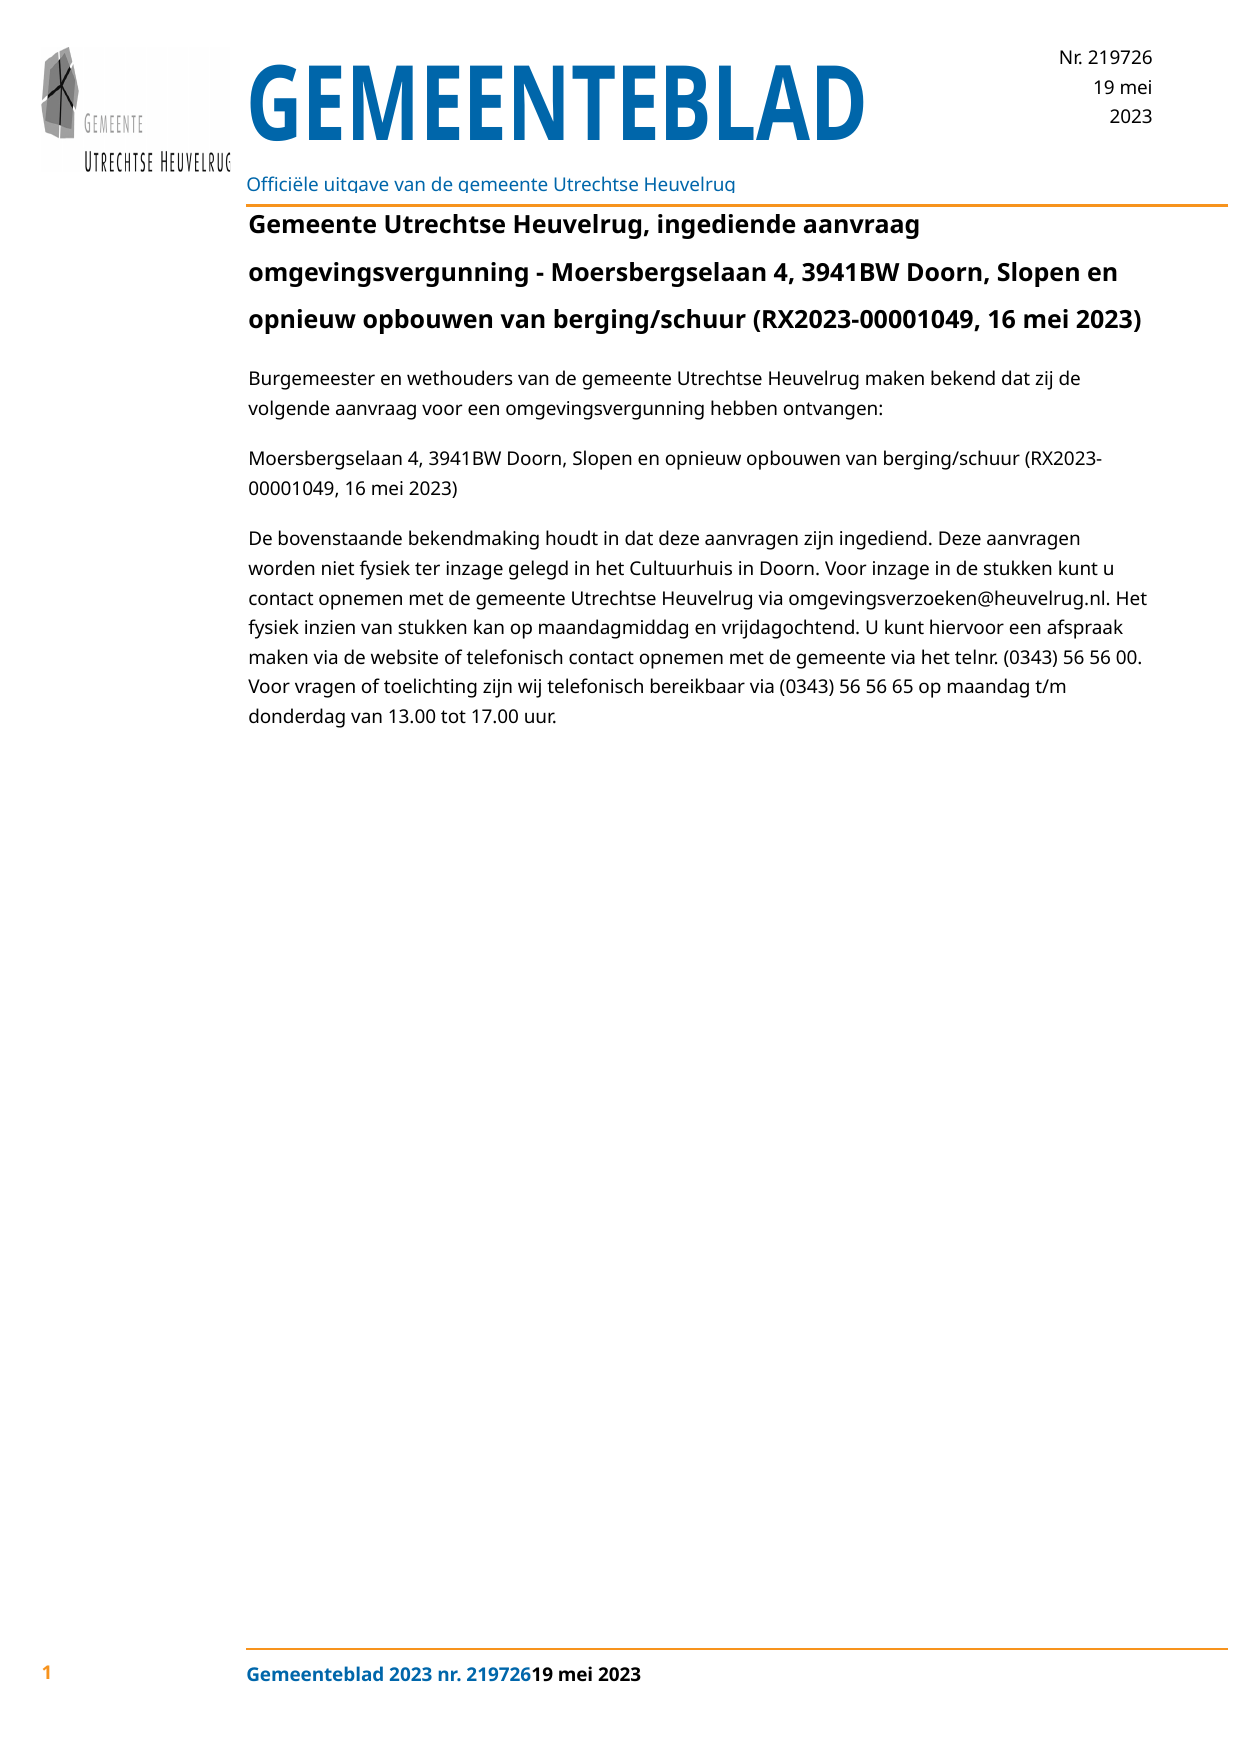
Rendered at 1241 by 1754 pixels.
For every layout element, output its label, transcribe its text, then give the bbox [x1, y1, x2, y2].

text Moersbergselaan 4, 3941BW Doorn, Slopen en opnieuw opbouwen van berging/schuur (RX2023-00001049, 16 mei 2023) [248, 446, 1152, 501]
text Burgemeester en wethouders van de gemeente Utrechtse Heuvelrug maken bekend dat zij de volgende aanvraag voor een omgevingsvergunning hebben ontvangen: [248, 366, 1152, 421]
picture [41, 47, 231, 172]
text Gemeente Utrechtse Heuvelrug, ingediende aanvraag omgevingsvergunning - Moersbergselaan 4, 3941BW Doorn, Slopen en opnieuw opbouwen van berging/schuur (RX2023-00001049, 16 mei 2023) [248, 207, 1152, 336]
text De bovenstaande bekendmaking houdt in dat deze aanvragen zijn ingediend. Deze aanvragen worden niet fysiek ter inzage gelegd in het Cultuurhuis in Doorn. Voor inzage in de stukken kunt u contact opnemen met de gemeente Utrechtse Heuvelrug via omgevingsverzoeken@heuvelrug.nl. Het fysiek inzien van stukken kan op maandagmiddag en vrijdagochtend. U kunt hiervoor een afspraak maken via de website of telefonisch contact opnemen met de gemeente via het telnr. (0343) 56 56 00. Voor vragen of toelichting zijn wij telefonisch bereikbaar via (0343) 56 56 65 op maandag t/m donderdag van 13.00 tot 17.00 uur. [248, 526, 1152, 729]
